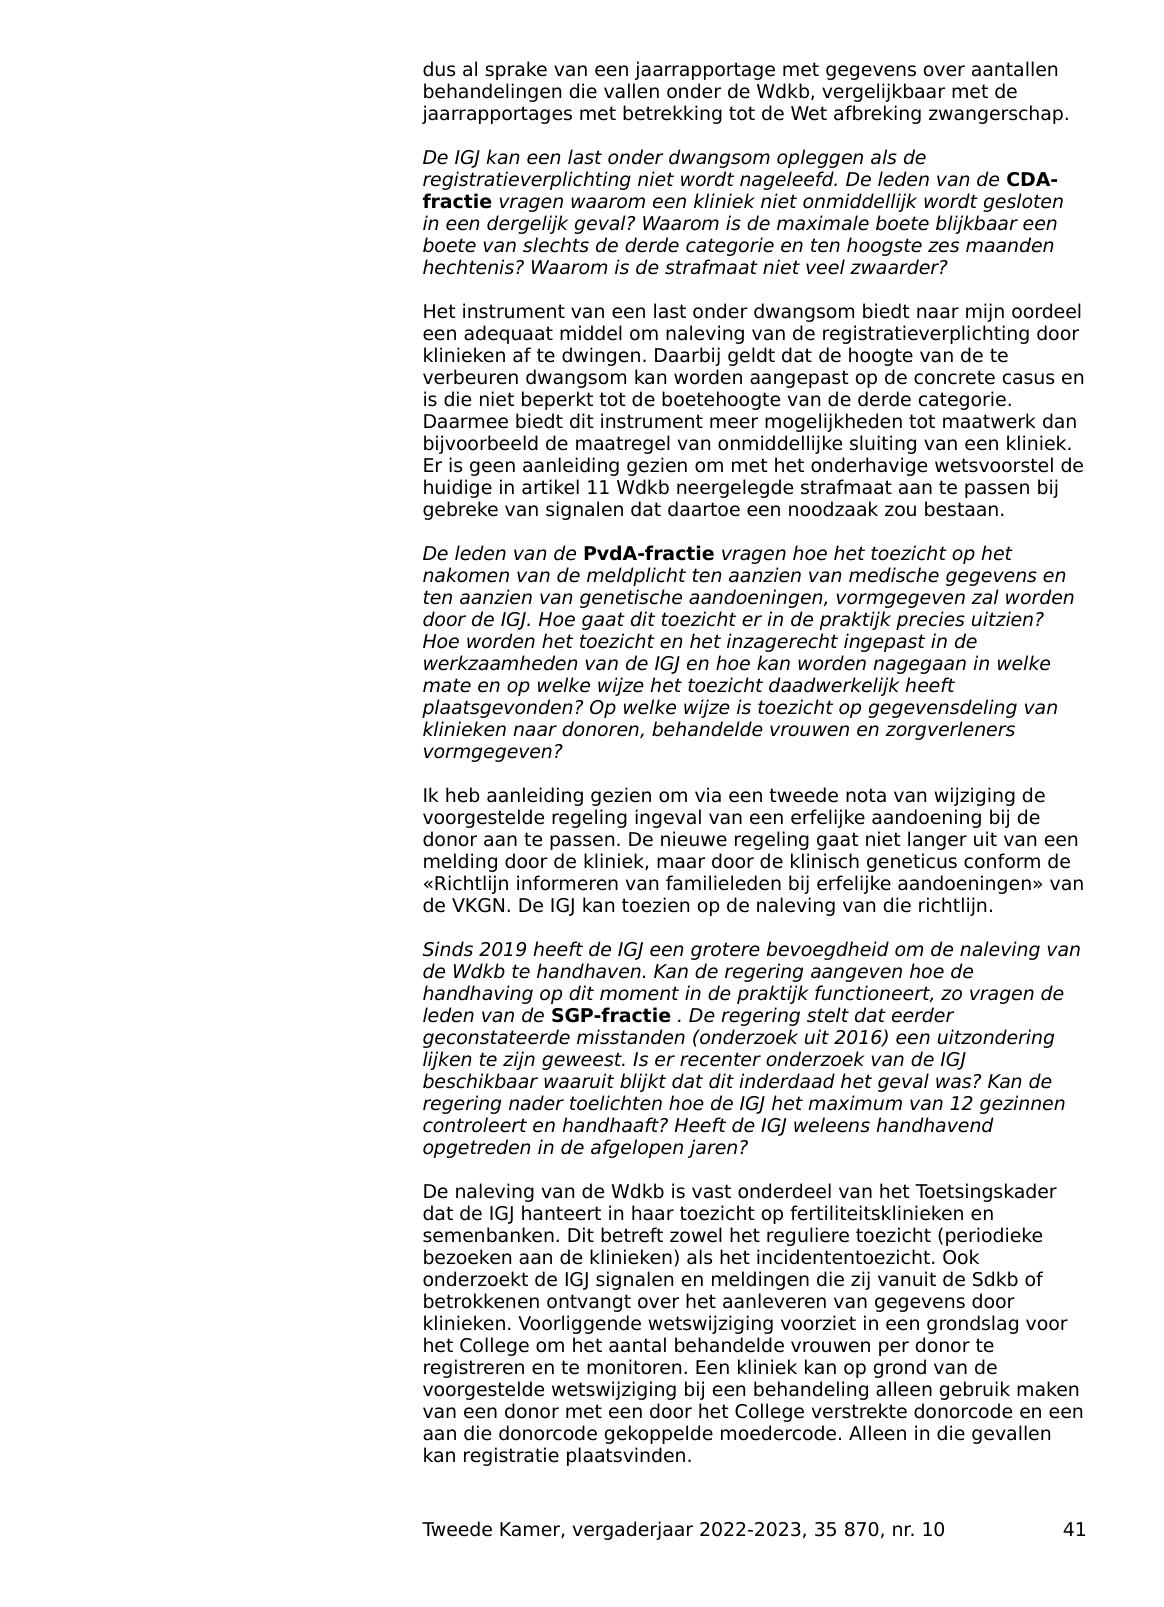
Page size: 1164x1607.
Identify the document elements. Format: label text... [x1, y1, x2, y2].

text Ik heb aanleiding gezien om via een tweede nota van wijziging de voorgestelde regeling ingeval van een erfelijke aandoening bij de donor aan te passen. De nieuwe regeling gaat niet langer uit van een melding door de kliniek, maar door de klinisch geneticus conform de «Richtlijn informeren van familieleden bij erfelijke aandoeningen» van de VKGN. De IGJ kan toezien op de naleving van die richtlijn. [422, 785, 1087, 917]
text De IGJ kan een last onder dwangsom opleggen als de registratieverplichting niet wordt nageleefd. De leden van de CDA-fractie vragen waarom een kliniek niet onmiddellijk wordt gesloten in een dergelijk geval? Waarom is de maximale boete blijkbaar een boete van slechts de derde categorie en ten hoogste zes maanden hechtenis? Waarom is de strafmaat niet veel zwaarder? [422, 147, 1087, 279]
text Sinds 2019 heeft de IGJ een grotere bevoegdheid om de naleving van de Wdkb te handhaven. Kan de regering aangeven hoe de handhaving op dit moment in de praktijk functioneert, zo vragen de leden van de SGP-fractie . De regering stelt dat eerder geconstateerde misstanden (onderzoek uit 2016) een uitzondering lijken te zijn geweest. Is er recenter onderzoek van de IGJ beschikbaar waaruit blijkt dat dit inderdaad het geval was? Kan de regering nader toelichten hoe de IGJ het maximum van 12 gezinnen controleert en handhaaft? Heeft de IGJ weleens handhavend opgetreden in de afgelopen jaren? [422, 939, 1087, 1159]
text De naleving van de Wdkb is vast onderdeel van het Toetsingskader dat de IGJ hanteert in haar toezicht op fertiliteitsklinieken en semenbanken. Dit betreft zowel het reguliere toezicht (periodieke bezoeken aan de klinieken) als het incidententoezicht. Ook onderzoekt de IGJ signalen en meldingen die zij vanuit de Sdkb of betrokkenen ontvangt over het aanleveren van gegevens door klinieken. Voorliggende wetswijziging voorziet in een grondslag voor het College om het aantal behandelde vrouwen per donor te registreren en te monitoren. Een kliniek kan op grond van de voorgestelde wetswijziging bij een behandeling alleen gebruik maken van een donor met een door het College verstrekte donorcode en een aan die donorcode gekoppelde moedercode. Alleen in die gevallen kan registratie plaatsvinden. [422, 1181, 1087, 1467]
text De leden van de PvdA-fractie vragen hoe het toezicht op het nakomen van de meldplicht ten aanzien van medische gegevens en ten aanzien van genetische aandoeningen, vormgegeven zal worden door de IGJ. Hoe gaat dit toezicht er in de praktijk precies uitzien? Hoe worden het toezicht en het inzagerecht ingepast in de werkzaamheden van de IGJ en hoe kan worden nagegaan in welke mate en op welke wijze het toezicht daadwerkelijk heeft plaatsgevonden? Op welke wijze is toezicht op gegevensdeling van klinieken naar donoren, behandelde vrouwen en zorgverleners vormgegeven? [422, 543, 1087, 763]
text dus al sprake van een jaarrapportage met gegevens over aantallen behandelingen die vallen onder de Wdkb, vergelijkbaar met de jaarrapportages met betrekking tot de Wet afbreking zwangerschap. [422, 59, 1087, 125]
text Het instrument van een last onder dwangsom biedt naar mijn oordeel een adequaat middel om naleving van de registratieverplichting door klinieken af te dwingen. Daarbij geldt dat de hoogte van de te verbeuren dwangsom kan worden aangepast op de concrete casus en is die niet beperkt tot de boetehoogte van de derde categorie. Daarmee biedt dit instrument meer mogelijkheden tot maatwerk dan bijvoorbeeld de maatregel van onmiddellijke sluiting van een kliniek. Er is geen aanleiding gezien om met het onderhavige wetsvoorstel de huidige in artikel 11 Wdkb neergelegde strafmaat aan te passen bij gebreke van signalen dat daartoe een noodzaak zou bestaan. [422, 301, 1087, 521]
